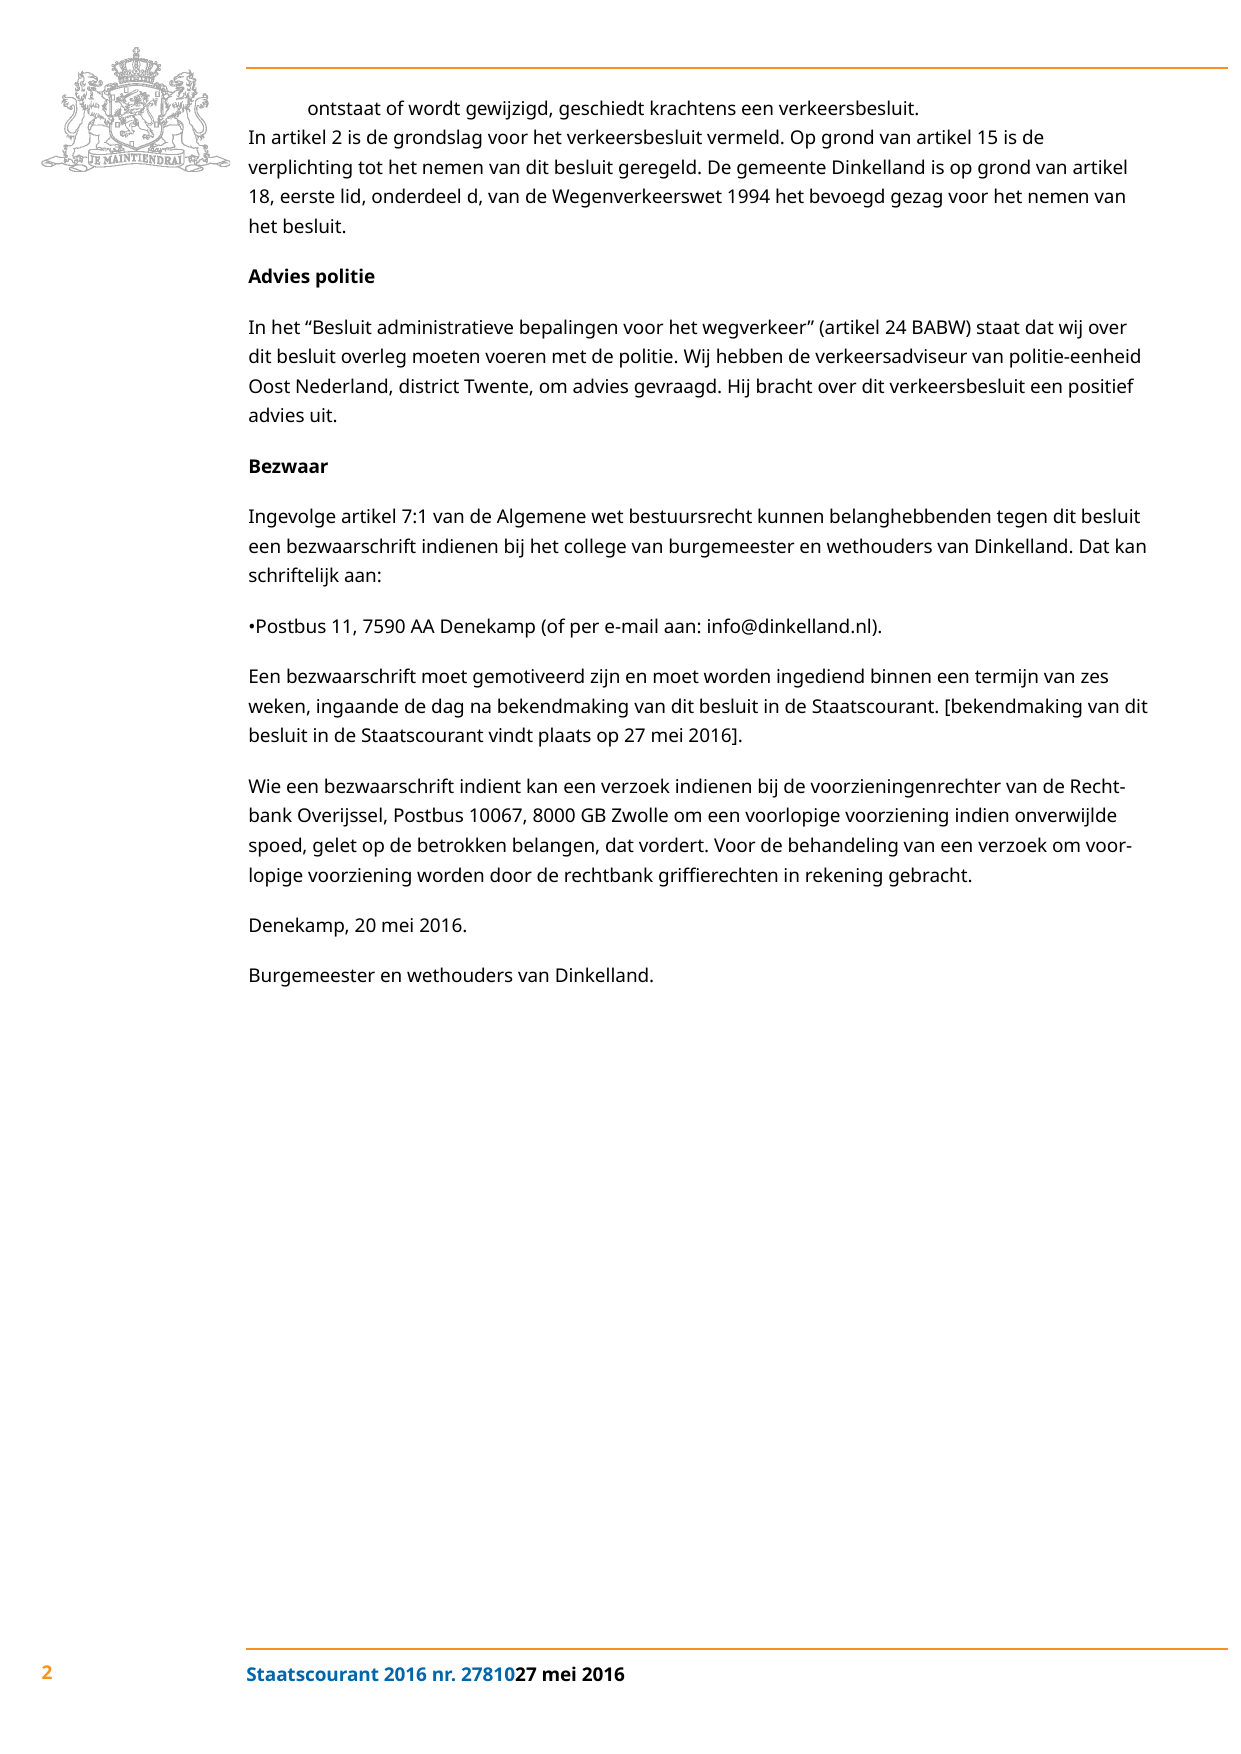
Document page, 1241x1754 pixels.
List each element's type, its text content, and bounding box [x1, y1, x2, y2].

text Een bezwaarschrift moet gemotiveerd zijn en moet worden ingediend binnen een termijn van zes weken, ingaande de dag na bekendmaking van dit besluit in de Staatscourant. [bekendmaking van dit besluit in de Staatscourant vindt plaats op 27 mei 2016]. [248, 663, 1152, 748]
text •Postbus 11, 7590 AA Denekamp (of per e-mail aan: info@dinkelland.nl). [248, 613, 1152, 639]
text In artikel 2 is de grondslag voor het verkeersbesluit vermeld. Op grond van artikel 15 is de verplichting tot het nemen van dit besluit geregeld. De gemeente Dinkelland is op grond van artikel 18, eerste lid, onderdeel d, van de Wegenverkeerswet 1994 het bevoegd gezag voor het nemen van het besluit. [248, 124, 1152, 239]
text Denekamp, 20 mei 2016. [248, 912, 1152, 938]
text Bezwaar [248, 453, 1152, 479]
text Burgemeester en wethouders van Dinkelland. [248, 963, 1152, 988]
text Wie een bezwaarschrift indient kan een verzoek indienen bij de voorzieningenrechter van de Recht-bank Overijssel, Postbus 10067, 8000 GB Zwolle om een voorlopige voorziening indien onverwijlde spoed, gelet op de betrokken belangen, dat vordert. Voor de behandeling van een verzoek om voor-lopige voorziening worden door de rechtbank griffierechten in rekening gebracht. [248, 773, 1152, 888]
text Ingevolge artikel 7:1 van de Algemene wet bestuursrecht kunnen belanghebbenden tegen dit besluit een bezwaarschrift indienen bij het college van burgemeester en wethouders van Dinkelland. Dat kan schriftelijk aan: [248, 503, 1152, 588]
text Advies politie [248, 263, 1152, 289]
picture [41, 47, 231, 172]
text In het “Besluit administratieve bepalingen voor het wegverkeer” (artikel 24 BABW) staat dat wij over dit besluit overleg moeten voeren met de politie. Wij hebben de verkeersadviseur van politie-eenheid Oost Nederland, district Twente, om advies gevraagd. Hij bracht over dit verkeersbesluit een positief advies uit. [248, 314, 1152, 428]
list ontstaat of wordt gewijzigd, geschiedt krachtens een verkeersbesluit. [248, 95, 1152, 121]
